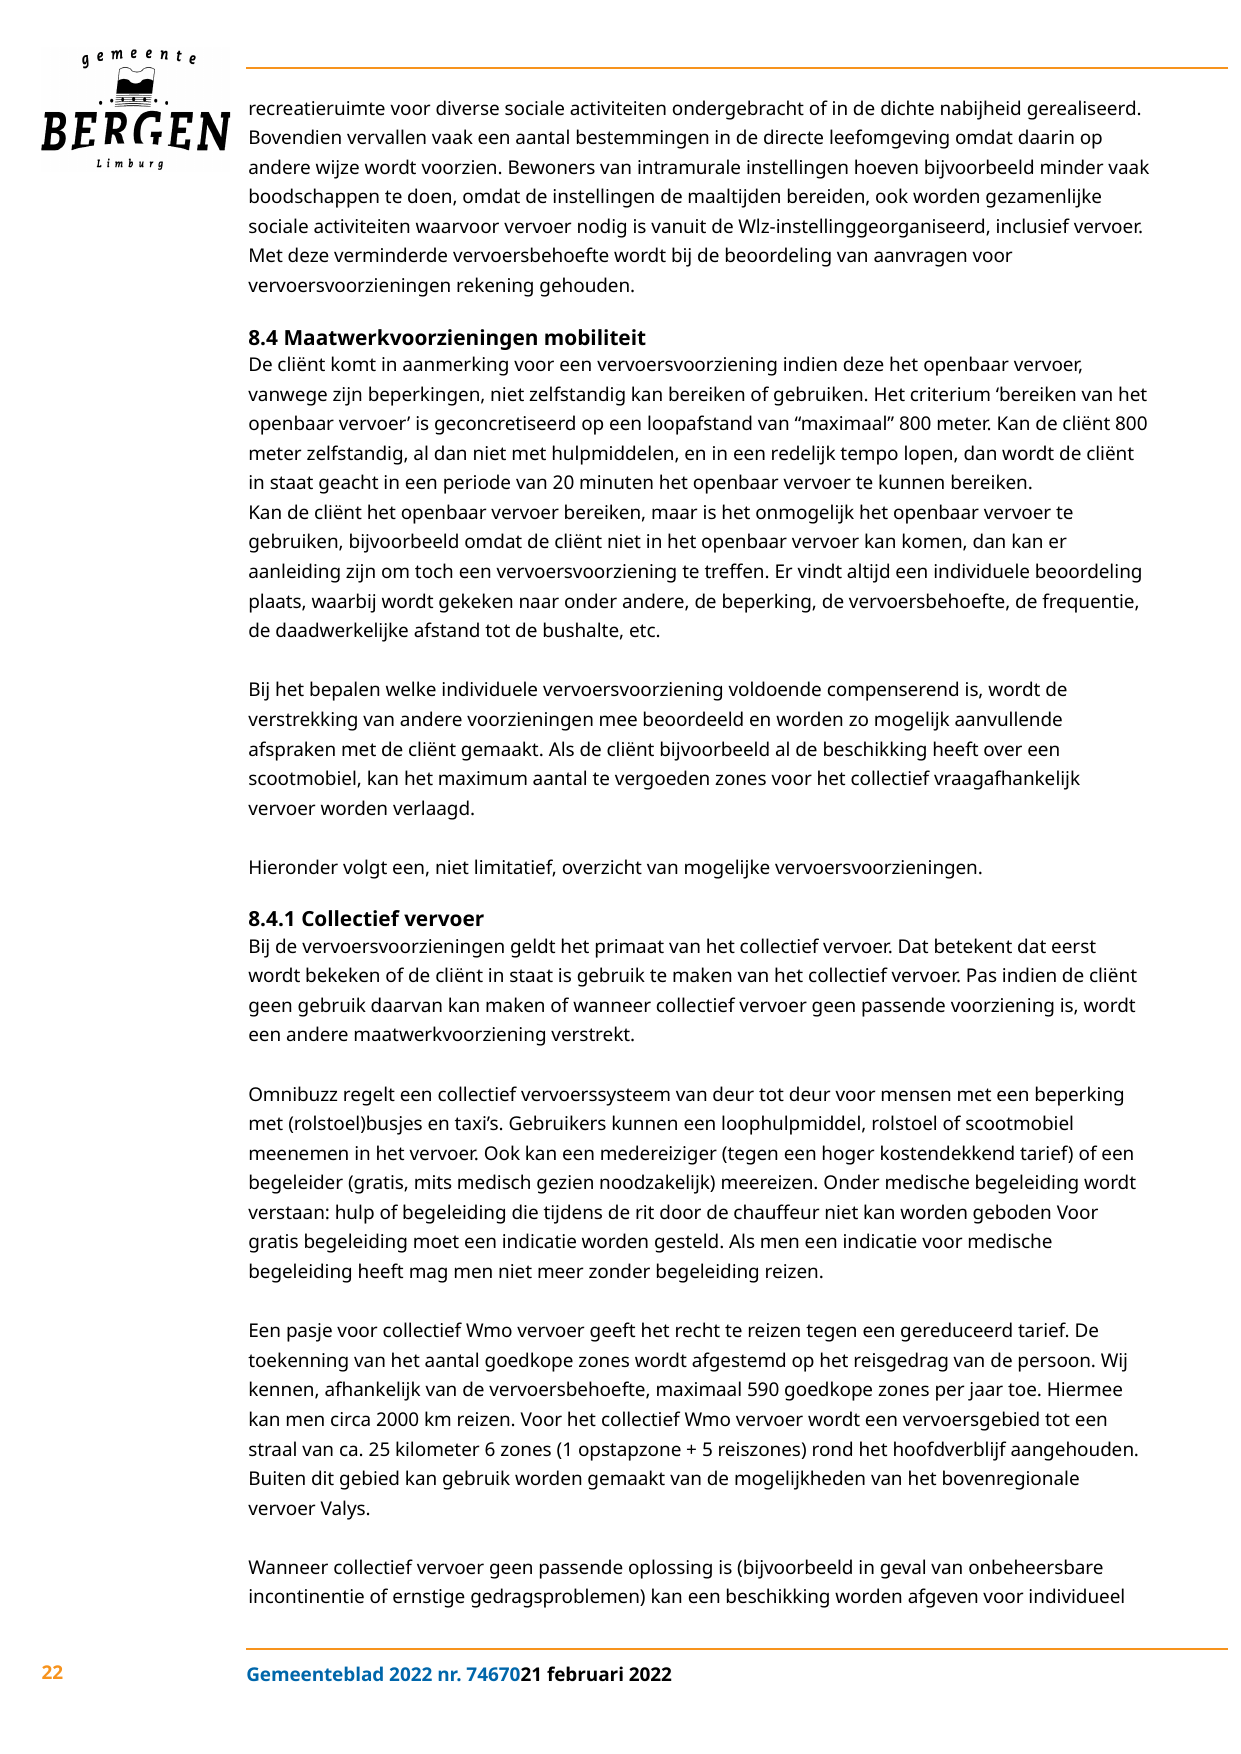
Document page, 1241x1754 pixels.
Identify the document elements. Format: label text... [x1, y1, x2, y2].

text Bij het bepalen welke individuele vervoersvoorziening voldoende compenserend is, wordt de [248, 677, 1152, 702]
picture [41, 47, 231, 172]
text Hieronder volgt een, niet limitatief, overzicht van mogelijke vervoersvoorzieningen. [248, 854, 1152, 880]
text 8.4 Maatwerkvoorzieningen mobiliteit [248, 323, 1152, 351]
text verstrekking van andere voorzieningen mee beoordeeld en worden zo mogelijk aanvullende afspraken met de cliënt gemaakt. Als de cliënt bijvoorbeeld al de beschikking heeft over een scootmobiel, kan het maximum aantal te vergoeden zones voor het collectief vraagafhankelijk vervoer worden verlaagd. [248, 706, 1152, 821]
text gebruiken, bijvoorbeeld omdat de cliënt niet in het openbaar vervoer kan komen, dan kan er [248, 529, 1152, 554]
text Wanneer collectief vervoer geen passende oplossing is (bijvoorbeeld in geval van onbeheersbare incontinentie of ernstige gedragsproblemen) kan een beschikking worden afgeven voor individueel [248, 1554, 1152, 1609]
text Bij de vervoersvoorzieningen geldt het primaat van het collectief vervoer. Dat betekent dat eerst wordt bekeken of de cliënt in staat is gebruik te maken van het collectief vervoer. Pas indien de cliënt geen gebruik daarvan kan maken of wanneer collectief vervoer geen passende voorziening is, wordt een andere maatwerkvoorziening verstrekt. [248, 933, 1152, 1047]
text aanleiding zijn om toch een vervoersvoorziening te treffen. Er vindt altijd een individuele beoordeling plaats, waarbij wordt gekeken naar onder andere, de beperking, de vervoersbehoefte, de frequentie, de daadwerkelijke afstand tot de bushalte, etc. [248, 558, 1152, 643]
text Een pasje voor collectief Wmo vervoer geeft het recht te reizen tegen een gereduceerd tarief. De toekenning van het aantal goedkope zones wordt afgestemd op het reisgedrag van de persoon. Wij kennen, afhankelijk van de vervoersbehoefte, maximaal 590 goedkope zones per jaar toe. Hiermee kan men circa 2000 km reizen. Voor het collectief Wmo vervoer wordt een vervoersgebied tot een straal van ca. 25 kilometer 6 zones (1 opstapzone + 5 reiszones) rond het hoofdverblijf aangehouden. Buiten dit gebied kan gebruik worden gemaakt van de mogelijkheden van het bovenregionale vervoer Valys. [248, 1317, 1152, 1521]
text 8.4.1 Collectief vervoer [248, 904, 1152, 933]
text Kan de cliënt het openbaar vervoer bereiken, maar is het onmogelijk het openbaar vervoer te [248, 499, 1152, 525]
text De cliënt komt in aanmerking voor een vervoersvoorziening indien deze het openbaar vervoer, vanwege zijn beperkingen, niet zelfstandig kan bereiken of gebruiken. Het criterium ‘bereiken van het openbaar vervoer’ is geconcretiseerd op een loopafstand van “maximaal” 800 meter. Kan de cliënt 800 meter zelfstandig, al dan niet met hulpmiddelen, en in een redelijk tempo lopen, dan wordt de cliënt in staat geacht in een periode van 20 minuten het openbaar vervoer te kunnen bereiken. [248, 351, 1152, 495]
text Omnibuzz regelt een collectief vervoerssysteem van deur tot deur voor mensen met een beperking met (rolstoel)busjes en taxi’s. Gebruikers kunnen een loophulpmiddel, rolstoel of scootmobiel meenemen in het vervoer. Ook kan een medereiziger (tegen een hoger kostendekkend tarief) of een begeleider (gratis, mits medisch gezien noodzakelijk) meereizen. Onder medische begeleiding wordt verstaan: hulp of begeleiding die tijdens de rit door de chauffeur niet kan worden geboden Voor gratis begeleiding moet een indicatie worden gesteld. Als men een indicatie voor medische begeleiding heeft mag men niet meer zonder begeleiding reizen. [248, 1081, 1152, 1284]
text recreatieruimte voor diverse sociale activiteiten ondergebracht of in de dichte nabijheid gerealiseerd. Bovendien vervallen vaak een aantal bestemmingen in de directe leefomgeving omdat daarin op andere wijze wordt voorzien. Bewoners van intramurale instellingen hoeven bijvoorbeeld minder vaak boodschappen te doen, omdat de instellingen de maaltijden bereiden, ook worden gezamenlijke sociale activiteiten waarvoor vervoer nodig is vanuit de Wlz-instellinggeorganiseerd, inclusief vervoer. Met deze verminderde vervoersbehoefte wordt bij de beoordeling van aanvragen voor vervoersvoorzieningen rekening gehouden. [248, 95, 1152, 298]
